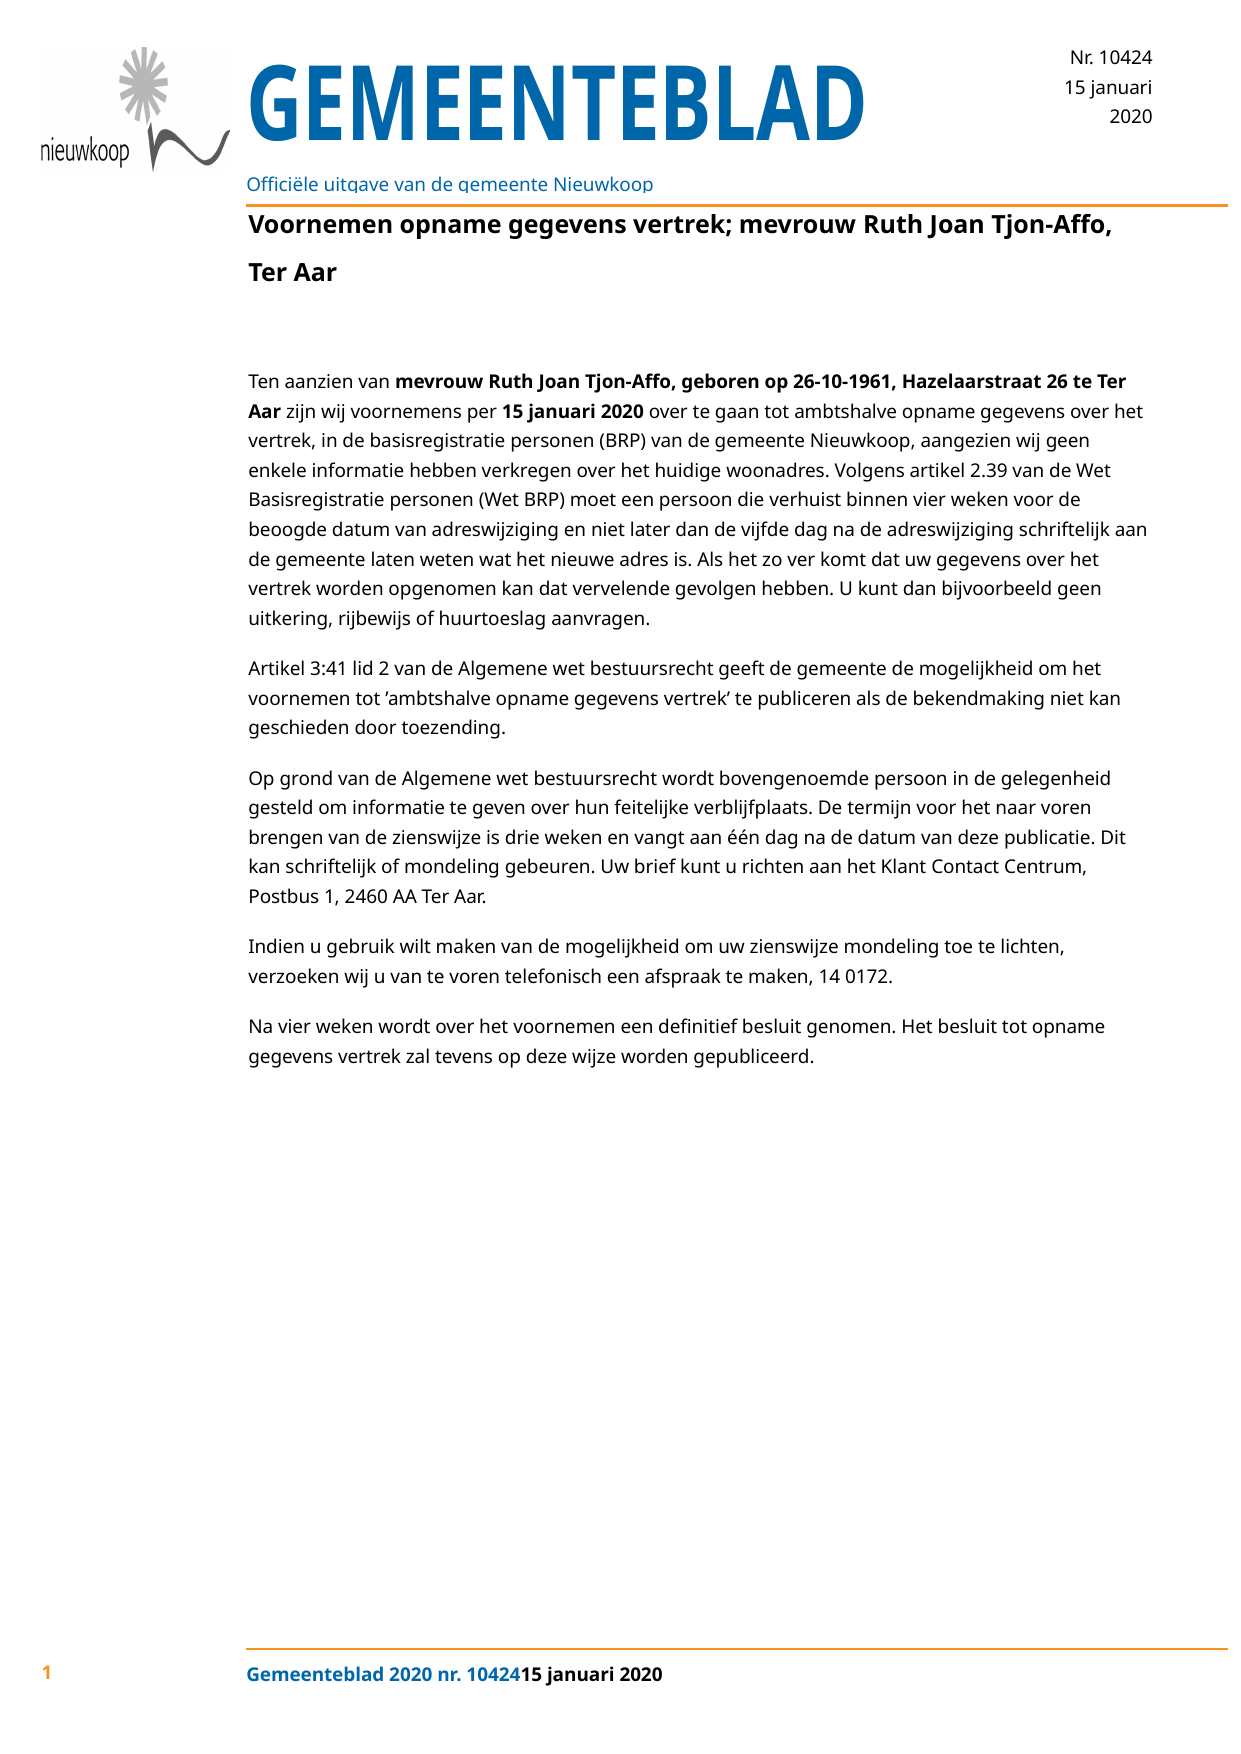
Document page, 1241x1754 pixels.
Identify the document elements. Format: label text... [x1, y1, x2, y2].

text Voornemen opname gegevens vertrek; mevrouw Ruth Joan Tjon-Affo, Ter Aar [248, 207, 1152, 288]
text Na vier weken wordt over het voornemen een definitief besluit genomen. Het besluit tot opname gegevens vertrek zal tevens op deze wijze worden gepubliceerd. [248, 1014, 1152, 1069]
text Op grond van de Algemene wet bestuursrecht wordt bovengenoemde persoon in de gelegenheid gesteld om informatie te geven over hun feitelijke verblijfplaats. De termijn voor het naar voren brengen van de zienswijze is drie weken en vangt aan één dag na de datum van deze publicatie. Dit kan schriftelijk of mondeling gebeuren. Uw brief kunt u richten aan het Klant Contact Centrum, Postbus 1, 2460 AA Ter Aar. [248, 765, 1152, 909]
text Indien u gebruik wilt maken van de mogelijkheid om uw zienswijze mondeling toe te lichten, verzoeken wij u van te voren telefonisch een afspraak te maken, 14 0172. [248, 934, 1152, 989]
text Ten aanzien van mevrouw Ruth Joan Tjon-Affo, geboren op 26-10-1961, Hazelaarstraat 26 te Ter Aar zijn wij voornemens per 15 januari 2020 over te gaan tot ambtshalve opname gegevens over het vertrek, in de basisregistratie personen (BRP) van de gemeente Nieuwkoop, aangezien wij geen enkele informatie hebben verkregen over het huidige woonadres. Volgens artikel 2.39 van de Wet Basisregistratie personen (Wet BRP) moet een persoon die verhuist binnen vier weken voor de beoogde datum van adreswijziging en niet later dan de vijfde dag na de adreswijziging schriftelijk aan de gemeente laten weten wat het nieuwe adres is. Als het zo ver komt dat uw gegevens over het vertrek worden opgenomen kan dat vervelende gevolgen hebben. U kunt dan bijvoorbeeld geen uitkering, rijbewijs of huurtoeslag aanvragen. [248, 368, 1152, 631]
picture [41, 47, 231, 172]
text Artikel 3:41 lid 2 van de Algemene wet bestuursrecht geeft de gemeente de mogelijkheid om het voornemen tot ’ambtshalve opname gegevens vertrek’ te publiceren als de bekendmaking niet kan geschieden door toezending. [248, 655, 1152, 740]
